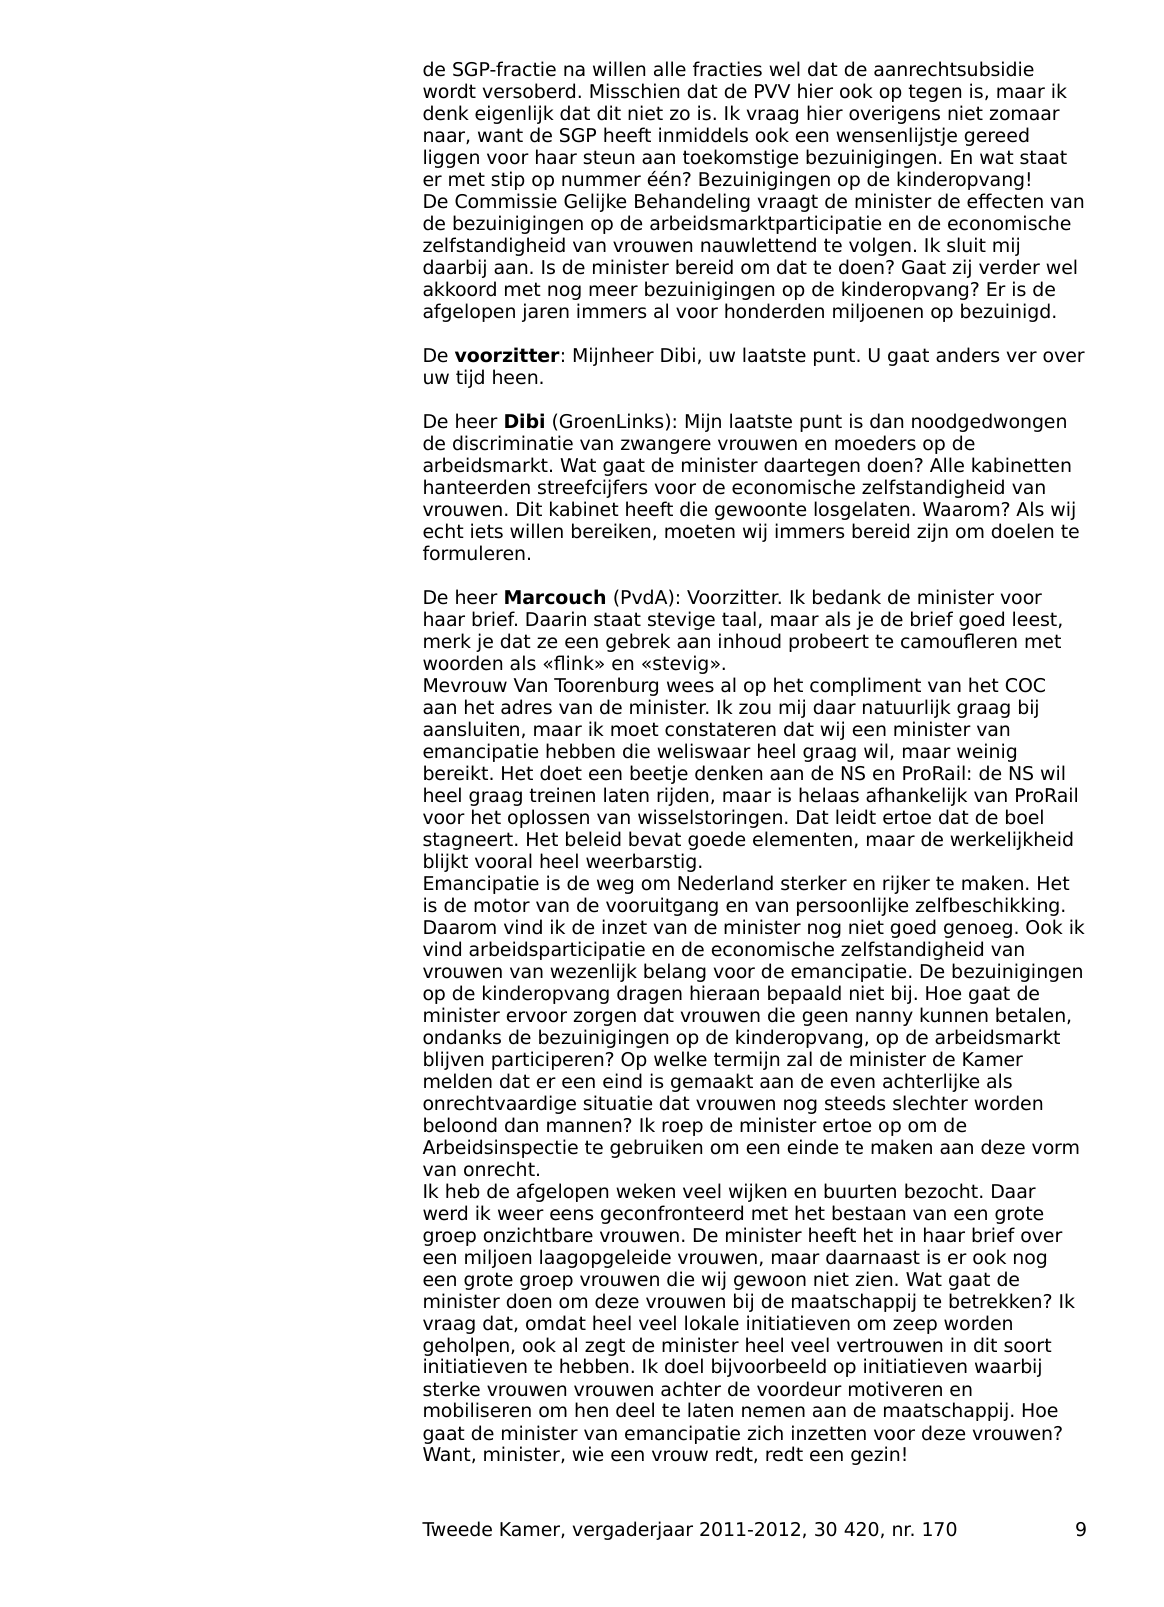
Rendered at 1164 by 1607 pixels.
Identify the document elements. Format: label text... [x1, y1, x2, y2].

text De heer Dibi (GroenLinks): Mijn laatste punt is dan noodgedwongen de discriminatie van zwangere vrouwen en moeders op de arbeidsmarkt. Wat gaat de minister daartegen doen? Alle kabinetten hanteerden streefcijfers voor de economische zelfstandigheid van vrouwen. Dit kabinet heeft die gewoonte losgelaten. Waarom? Als wij echt iets willen bereiken, moeten wij immers bereid zijn om doelen te formuleren. [422, 411, 1087, 565]
text de SGP-fractie na willen alle fracties wel dat de aanrechtsubsidie wordt versoberd. Misschien dat de PVV hier ook op tegen is, maar ik denk eigenlijk dat dit niet zo is. Ik vraag hier overigens niet zomaar naar, want de SGP heeft inmiddels ook een wensenlijstje gereed liggen voor haar steun aan toekomstige bezuinigingen. En wat staat er met stip op nummer één? Bezuinigingen op de kinderopvang! [422, 59, 1087, 191]
text De Commissie Gelijke Behandeling vraagt de minister de effecten van de bezuinigingen op de arbeidsmarktparticipatie en de economische zelfstandigheid van vrouwen nauwlettend te volgen. Ik sluit mij daarbij aan. Is de minister bereid om dat te doen? Gaat zij verder wel akkoord met nog meer bezuinigingen op de kinderopvang? Er is de afgelopen jaren immers al voor honderden miljoenen op bezuinigd. [422, 191, 1087, 323]
text De heer Marcouch (PvdA): Voorzitter. Ik bedank de minister voor haar brief. Daarin staat stevige taal, maar als je de brief goed leest, merk je dat ze een gebrek aan inhoud probeert te camoufleren met woorden als «flink» en «stevig». [422, 587, 1087, 675]
text Ik heb de afgelopen weken veel wijken en buurten bezocht. Daar werd ik weer eens geconfronteerd met het bestaan van een grote groep onzichtbare vrouwen. De minister heeft het in haar brief over een miljoen laagopgeleide vrouwen, maar daarnaast is er ook nog een grote groep vrouwen die wij gewoon niet zien. Wat gaat de minister doen om deze vrouwen bij de maatschappij te betrekken? Ik vraag dat, omdat heel veel lokale initiatieven om zeep worden geholpen, ook al zegt de minister heel veel vertrouwen in dit soort initiatieven te hebben. Ik doel bijvoorbeeld op initiatieven waarbij sterke vrouwen vrouwen achter de voordeur motiveren en mobiliseren om hen deel te laten nemen aan de maatschappij. Hoe gaat de minister van emancipatie zich inzetten voor deze vrouwen? Want, minister, wie een vrouw redt, redt een gezin! [422, 1181, 1087, 1466]
text Emancipatie is de weg om Nederland sterker en rijker te maken. Het is de motor van de vooruitgang en van persoonlijke zelfbeschikking. Daarom vind ik de inzet van de minister nog niet goed genoeg. Ook ik vind arbeidsparticipatie en de economische zelfstandigheid van vrouwen van wezenlijk belang voor de emancipatie. De bezuinigingen op de kinderopvang dragen hieraan bepaald niet bij. Hoe gaat de minister ervoor zorgen dat vrouwen die geen nanny kunnen betalen, ondanks de bezuinigingen op de kinderopvang, op de arbeidsmarkt blijven participeren? Op welke termijn zal de minister de Kamer melden dat er een eind is gemaakt aan de even achterlijke als onrechtvaardige situatie dat vrouwen nog steeds slechter worden beloond dan mannen? Ik roep de minister ertoe op om de Arbeidsinspectie te gebruiken om een einde te maken aan deze vorm van onrecht. [422, 873, 1087, 1181]
text De voorzitter: Mijnheer Dibi, uw laatste punt. U gaat anders ver over uw tijd heen. [422, 345, 1087, 389]
text Mevrouw Van Toorenburg wees al op het compliment van het COC aan het adres van de minister. Ik zou mij daar natuurlijk graag bij aansluiten, maar ik moet constateren dat wij een minister van emancipatie hebben die weliswaar heel graag wil, maar weinig bereikt. Het doet een beetje denken aan de NS en ProRail: de NS wil heel graag treinen laten rijden, maar is helaas afhankelijk van ProRail voor het oplossen van wisselstoringen. Dat leidt ertoe dat de boel stagneert. Het beleid bevat goede elementen, maar de werkelijkheid blijkt vooral heel weerbarstig. [422, 675, 1087, 873]
